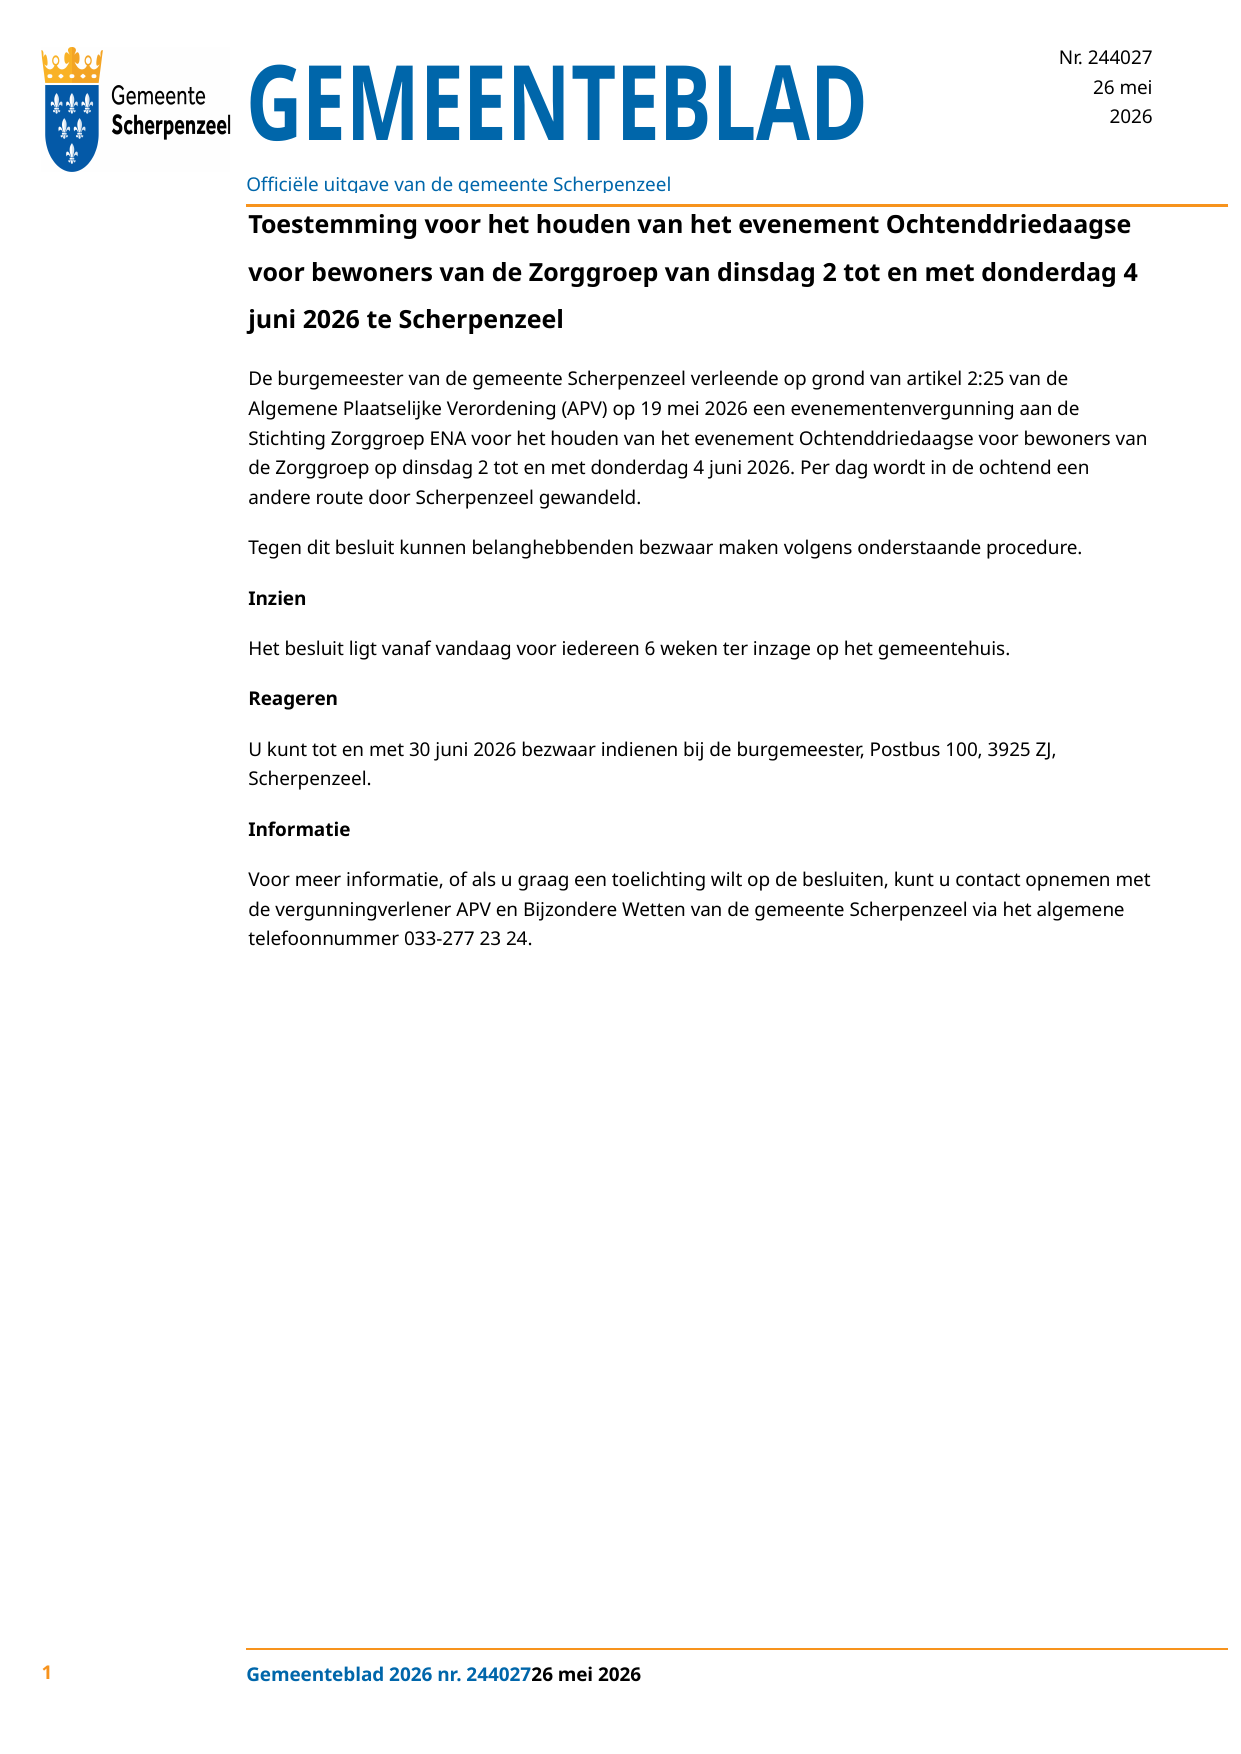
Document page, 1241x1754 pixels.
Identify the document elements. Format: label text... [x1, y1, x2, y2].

text Inzien [248, 585, 1152, 610]
text Informatie [248, 816, 1152, 842]
text De burgemeester van de gemeente Scherpenzeel verleende op grond van artikel 2:25 van de Algemene Plaatselijke Verordening (APV) op 19 mei 2026 een evenementenvergunning aan de Stichting Zorggroep ENA voor het houden van het evenement Ochtenddriedaagse voor bewoners van de Zorggroep op dinsdag 2 tot en met donderdag 4 juni 2026. Per dag wordt in de ochtend een andere route door Scherpenzeel gewandeld. [248, 366, 1152, 509]
text Het besluit ligt vanaf vandaag voor iedereen 6 weken ter inzage op het gemeentehuis. [248, 635, 1152, 661]
text Tegen dit besluit kunnen belanghebbenden bezwaar maken volgens onderstaande procedure. [248, 534, 1152, 560]
text U kunt tot en met 30 juni 2026 bezwaar indienen bij de burgemeester, Postbus 100, 3925 ZJ, Scherpenzeel. [248, 736, 1152, 791]
text Reageren [248, 686, 1152, 711]
text Toestemming voor het houden van het evenement Ochtenddriedaagse voor bewoners van de Zorggroep van dinsdag 2 tot en met donderdag 4 juni 2026 te Scherpenzeel [248, 207, 1152, 336]
text Voor meer informatie, of als u graag een toelichting wilt op de besluiten, kunt u contact opnemen met de vergunningverlener APV en Bijzondere Wetten van de gemeente Scherpenzeel via het algemene telefoonnummer 033-277 23 24. [248, 866, 1152, 951]
picture [41, 47, 231, 172]
